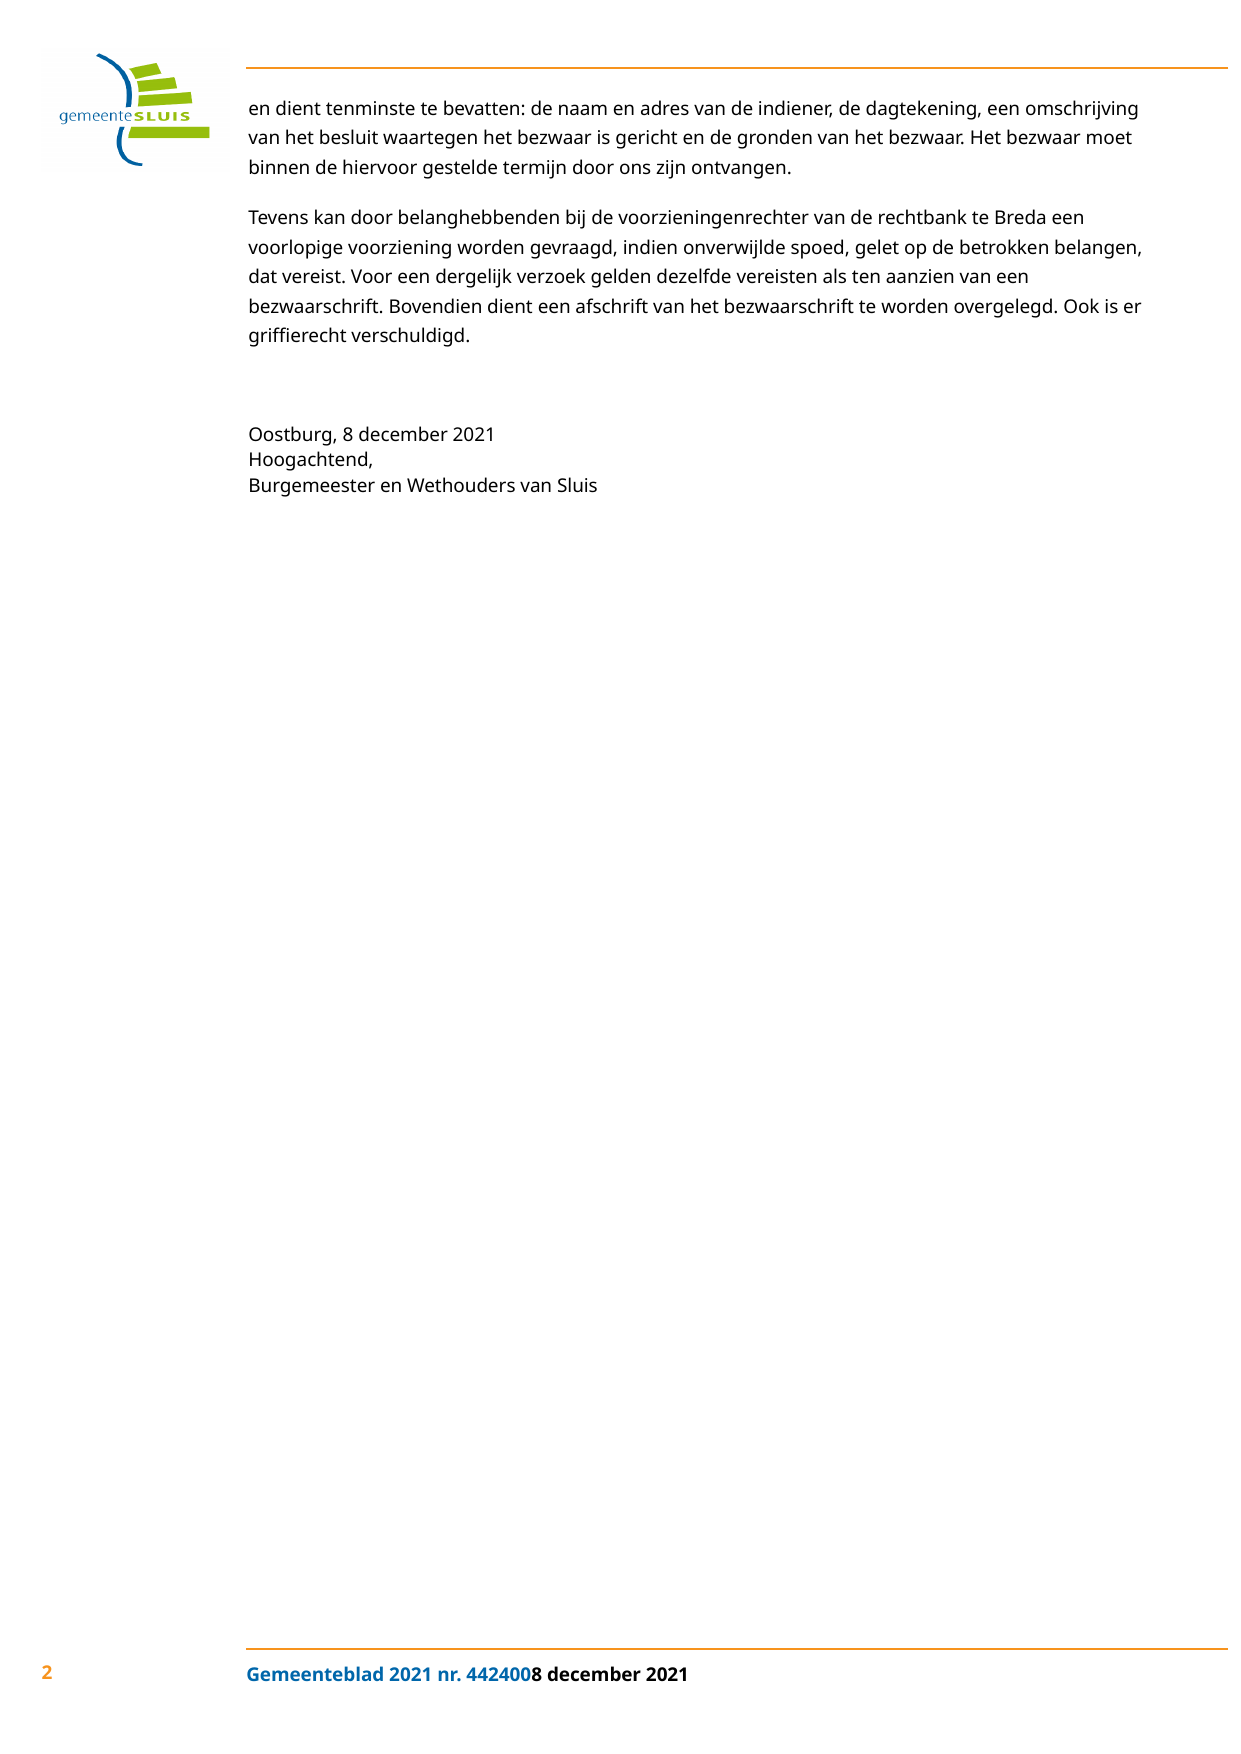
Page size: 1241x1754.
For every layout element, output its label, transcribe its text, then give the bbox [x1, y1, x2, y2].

text Oostburg, 8 december 2021 [248, 421, 1152, 447]
text Burgemeester en Wethouders van Sluis [248, 472, 1152, 498]
text en dient tenminste te bevatten: de naam en adres van de indiener, de dagtekening, een omschrijving van het besluit waartegen het bezwaar is gericht en de gronden van het bezwaar. Het bezwaar moet binnen de hiervoor gestelde termijn door ons zijn ontvangen. [248, 95, 1152, 180]
text Tevens kan door belanghebbenden bij de voorzieningenrechter van de rechtbank te Breda een voorlopige voorziening worden gevraagd, indien onverwijlde spoed, gelet op de betrokken belangen, dat vereist. Voor een dergelijk verzoek gelden dezelfde vereisten als ten aanzien van een bezwaarschrift. Bovendien dient een afschrift van het bezwaarschrift te worden overgelegd. Ook is er griffierecht verschuldigd. [248, 204, 1152, 348]
picture [41, 47, 231, 172]
text Hoogachtend, [248, 447, 1152, 472]
